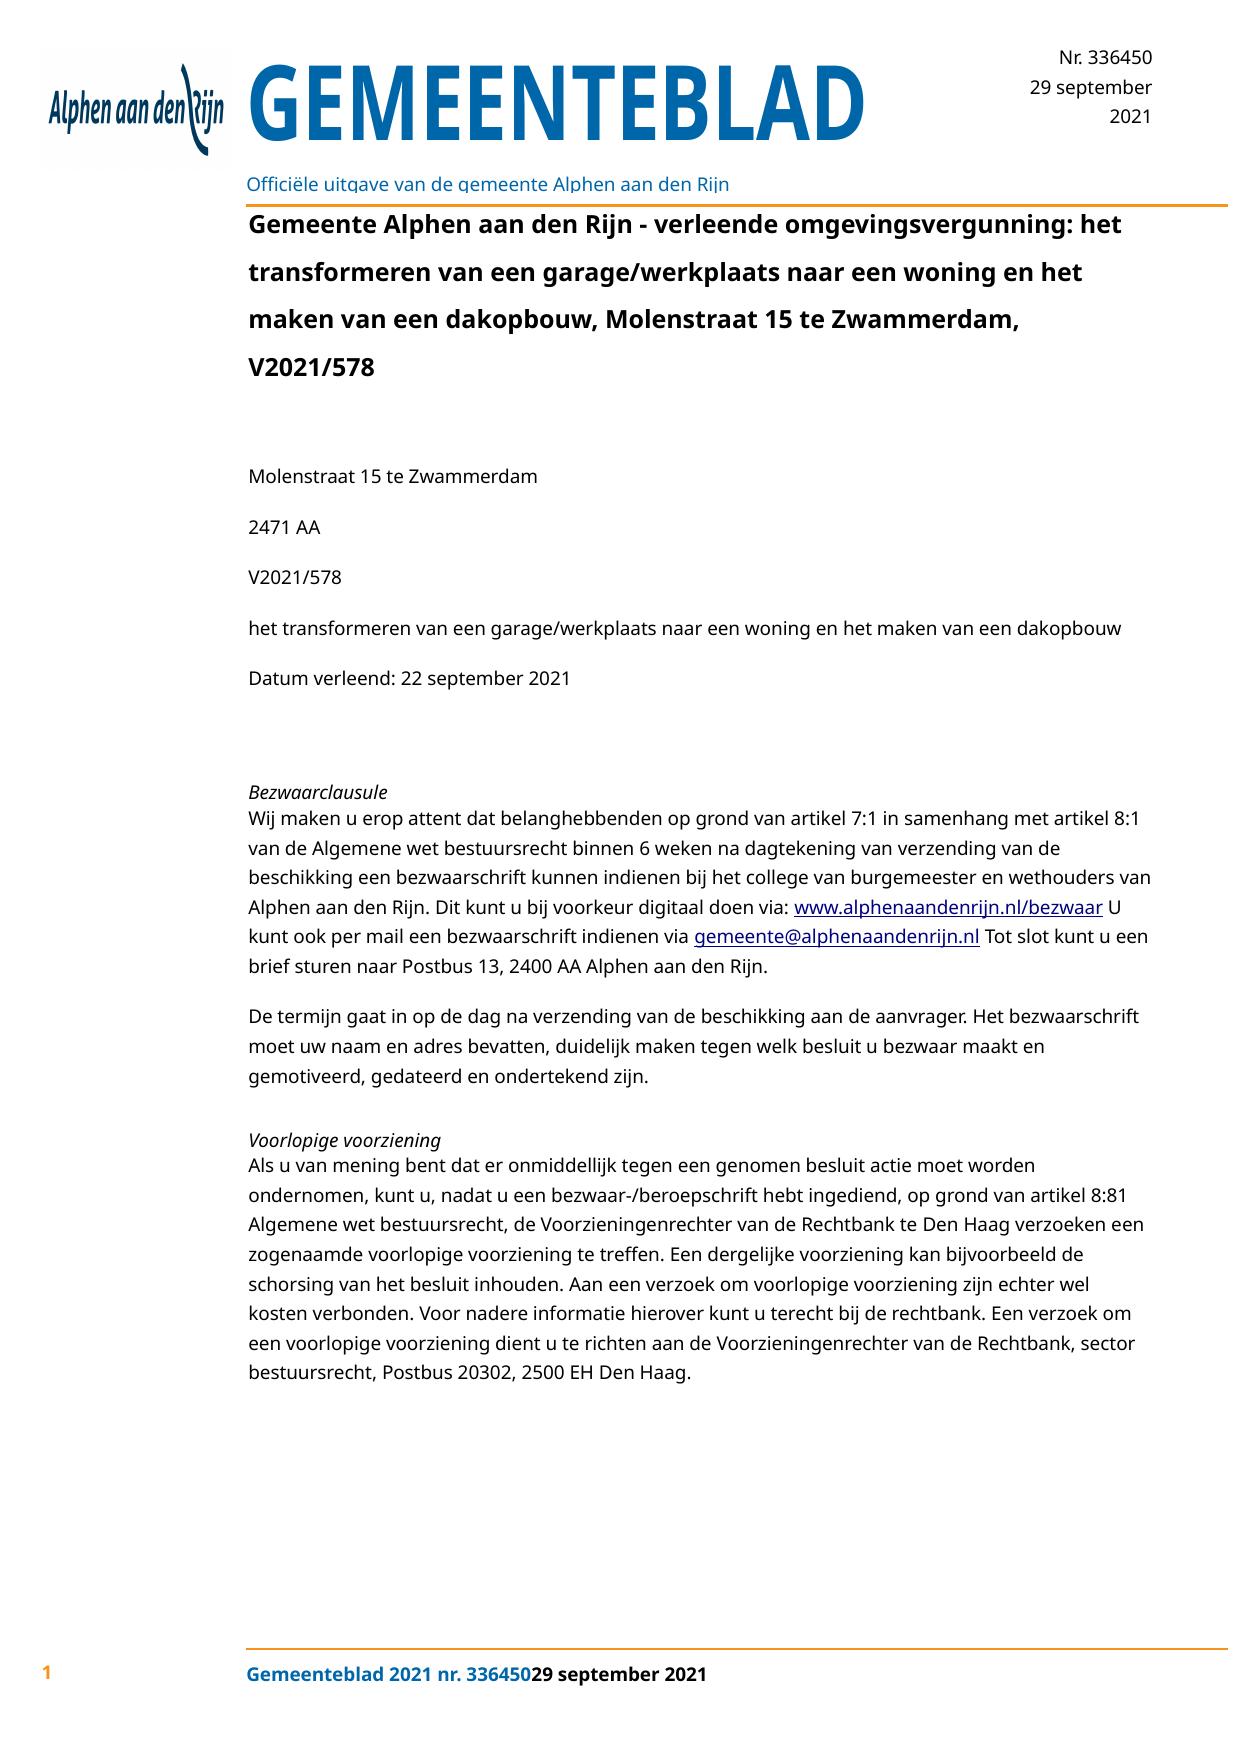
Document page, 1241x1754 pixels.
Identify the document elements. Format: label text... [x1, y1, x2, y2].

text Molenstraat 15 te Zwammerdam [248, 463, 1152, 489]
text Bezwaarclausule [248, 779, 1152, 805]
picture [41, 47, 231, 172]
text Gemeente Alphen aan den Rijn - verleende omgevingsvergunning: het transformeren van een garage/werkplaats naar een woning en het maken van een dakopbouw, Molenstraat 15 te Zwammerdam, V2021/578 [248, 207, 1152, 384]
text Voorlopige voorziening [248, 1127, 1152, 1152]
text V2021/578 [248, 564, 1152, 590]
text Als u van mening bent dat er onmiddellijk tegen een genomen besluit actie moet worden ondernomen, kunt u, nadat u een bezwaar-/beroepschrift hebt ingediend, op grond van artikel 8:81 Algemene wet bestuursrecht, de Voorzieningenrechter van de Rechtbank te Den Haag verzoeken een zogenaamde voorlopige voorziening te treffen. Een dergelijke voorziening kan bijvoorbeeld de schorsing van het besluit inhouden. Aan een verzoek om voorlopige voorziening zijn echter wel kosten verbonden. Voor nadere informatie hierover kunt u terecht bij de rechtbank. Een verzoek om een voorlopige voorziening dient u te richten aan de Voorzieningenrechter van de Rechtbank, sector bestuursrecht, Postbus 20302, 2500 EH Den Haag. [248, 1152, 1152, 1385]
text Datum verleend: 22 september 2021 [248, 665, 1152, 691]
text het transformeren van een garage/werkplaats naar een woning en het maken van een dakopbouw [248, 615, 1152, 641]
text Wij maken u erop attent dat belanghebbenden op grond van artikel 7:1 in samenhang met artikel 8:1 van de Algemene wet bestuursrecht binnen 6 weken na dagtekening van verzending van de beschikking een bezwaarschrift kunnen indienen bij het college van burgemeester en wethouders van Alphen aan den Rijn. Dit kunt u bij voorkeur digitaal doen via: www.alphenaandenrijn.nl/bezwaar U kunt ook per mail een bezwaarschrift indienen via gemeente@alphenaandenrijn.nl Tot slot kunt u een brief sturen naar Postbus 13, 2400 AA Alphen aan den Rijn. [248, 805, 1152, 979]
text De termijn gaat in op de dag na verzending van de beschikking aan de aanvrager. Het bezwaarschrift moet uw naam en adres bevatten, duidelijk maken tegen welk besluit u bezwaar maakt en gemotiveerd, gedateerd en ondertekend zijn. [248, 1004, 1152, 1088]
text 2471 AA [248, 514, 1152, 540]
